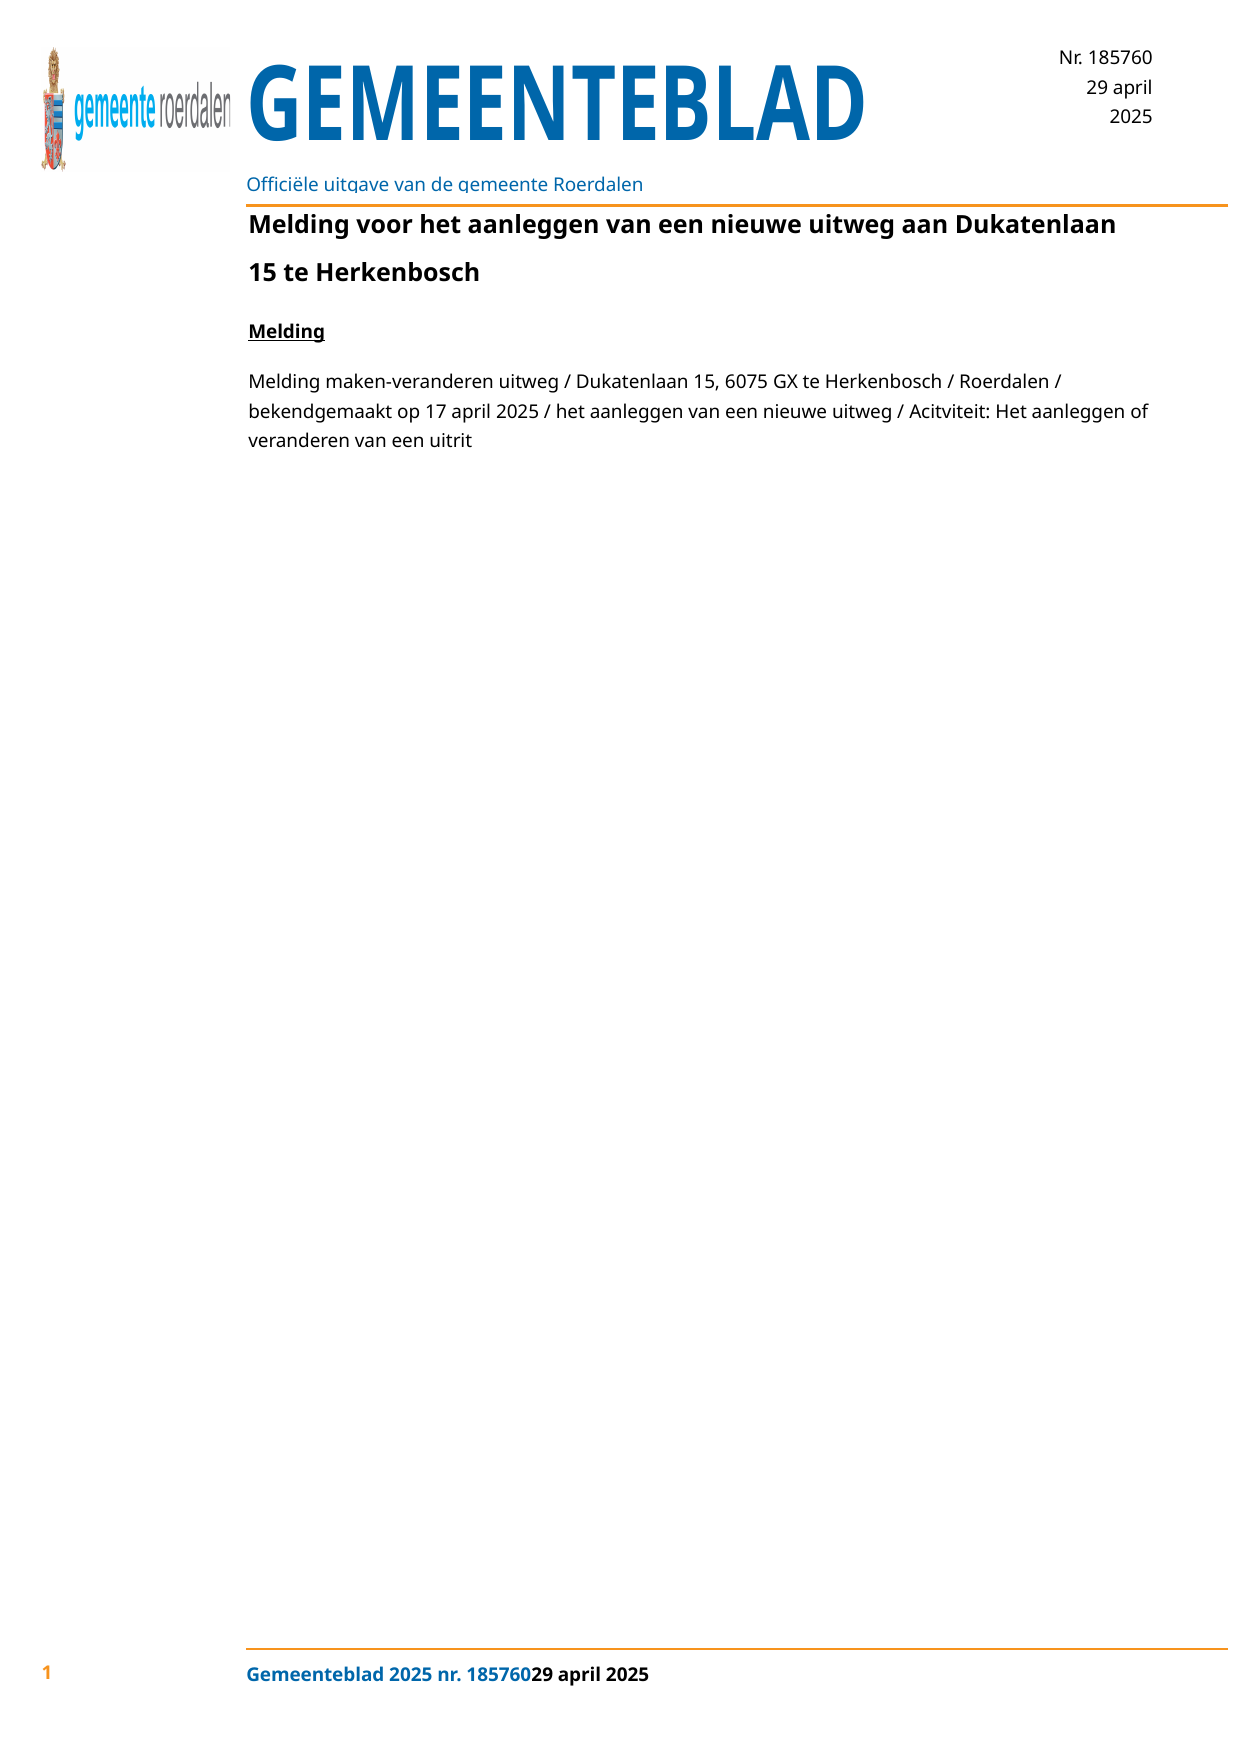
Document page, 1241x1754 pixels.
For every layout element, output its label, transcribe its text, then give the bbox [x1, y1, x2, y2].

text Melding [248, 318, 1152, 344]
text Melding maken-veranderen uitweg / Dukatenlaan 15, 6075 GX te Herkenbosch / Roerdalen / bekendgemaakt op 17 april 2025 / het aanleggen van een nieuwe uitweg / Acitviteit: Het aanleggen of veranderen van een uitrit [248, 368, 1152, 453]
picture [41, 47, 231, 172]
text Melding voor het aanleggen van een nieuwe uitweg aan Dukatenlaan 15 te Herkenbosch [248, 207, 1152, 288]
